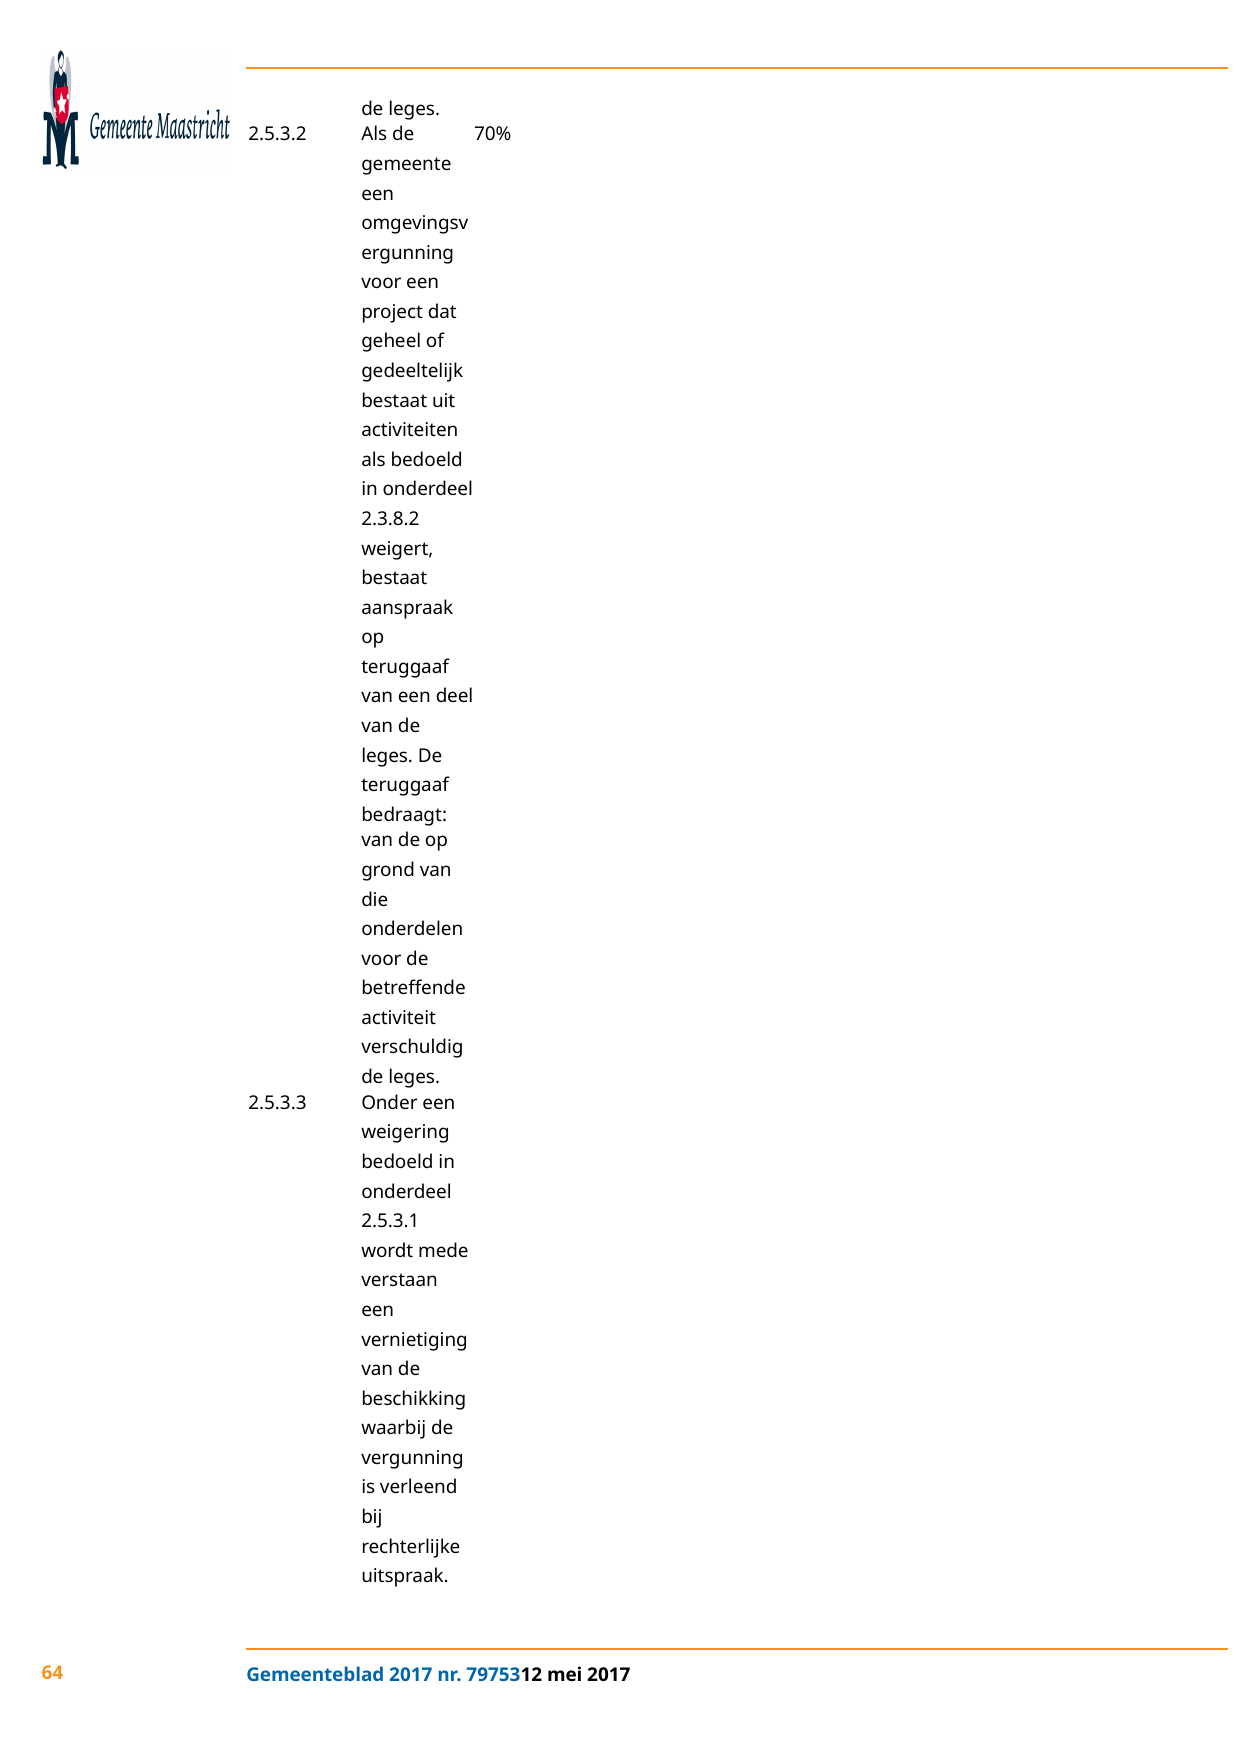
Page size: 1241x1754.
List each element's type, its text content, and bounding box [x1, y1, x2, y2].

table_cell van de op grond van die onderdelen voor de betreffende activiteit verschuldigde leges. [361, 827, 474, 1089]
table_cell Onder een weigering bedoeld in onderdeel 2.5.3.1 wordt mede verstaan een vernietiging van de beschikking waarbij de vergunning is verleend bij rechterlijke uitspraak. [361, 1089, 474, 1588]
table_cell [587, 121, 700, 827]
table_cell 2.5.3.2 [248, 121, 361, 827]
table_cell [248, 95, 361, 121]
table_cell [474, 827, 587, 1089]
table_cell [248, 827, 361, 1089]
table_cell [474, 95, 587, 121]
table_cell 2.5.3.3 [248, 1089, 361, 1588]
table_cell Als de gemeente een omgevingsvergunning voor een project dat geheel of gedeeltelijk bestaat uit activiteiten als bedoeld in onderdeel 2.3.8.2 weigert, bestaat aanspraak op teruggaaf van een deel van de leges. De teruggaaf bedraagt: [361, 121, 474, 827]
table_cell 70% [474, 121, 587, 827]
table_cell de leges. [361, 95, 474, 121]
picture [41, 47, 231, 172]
